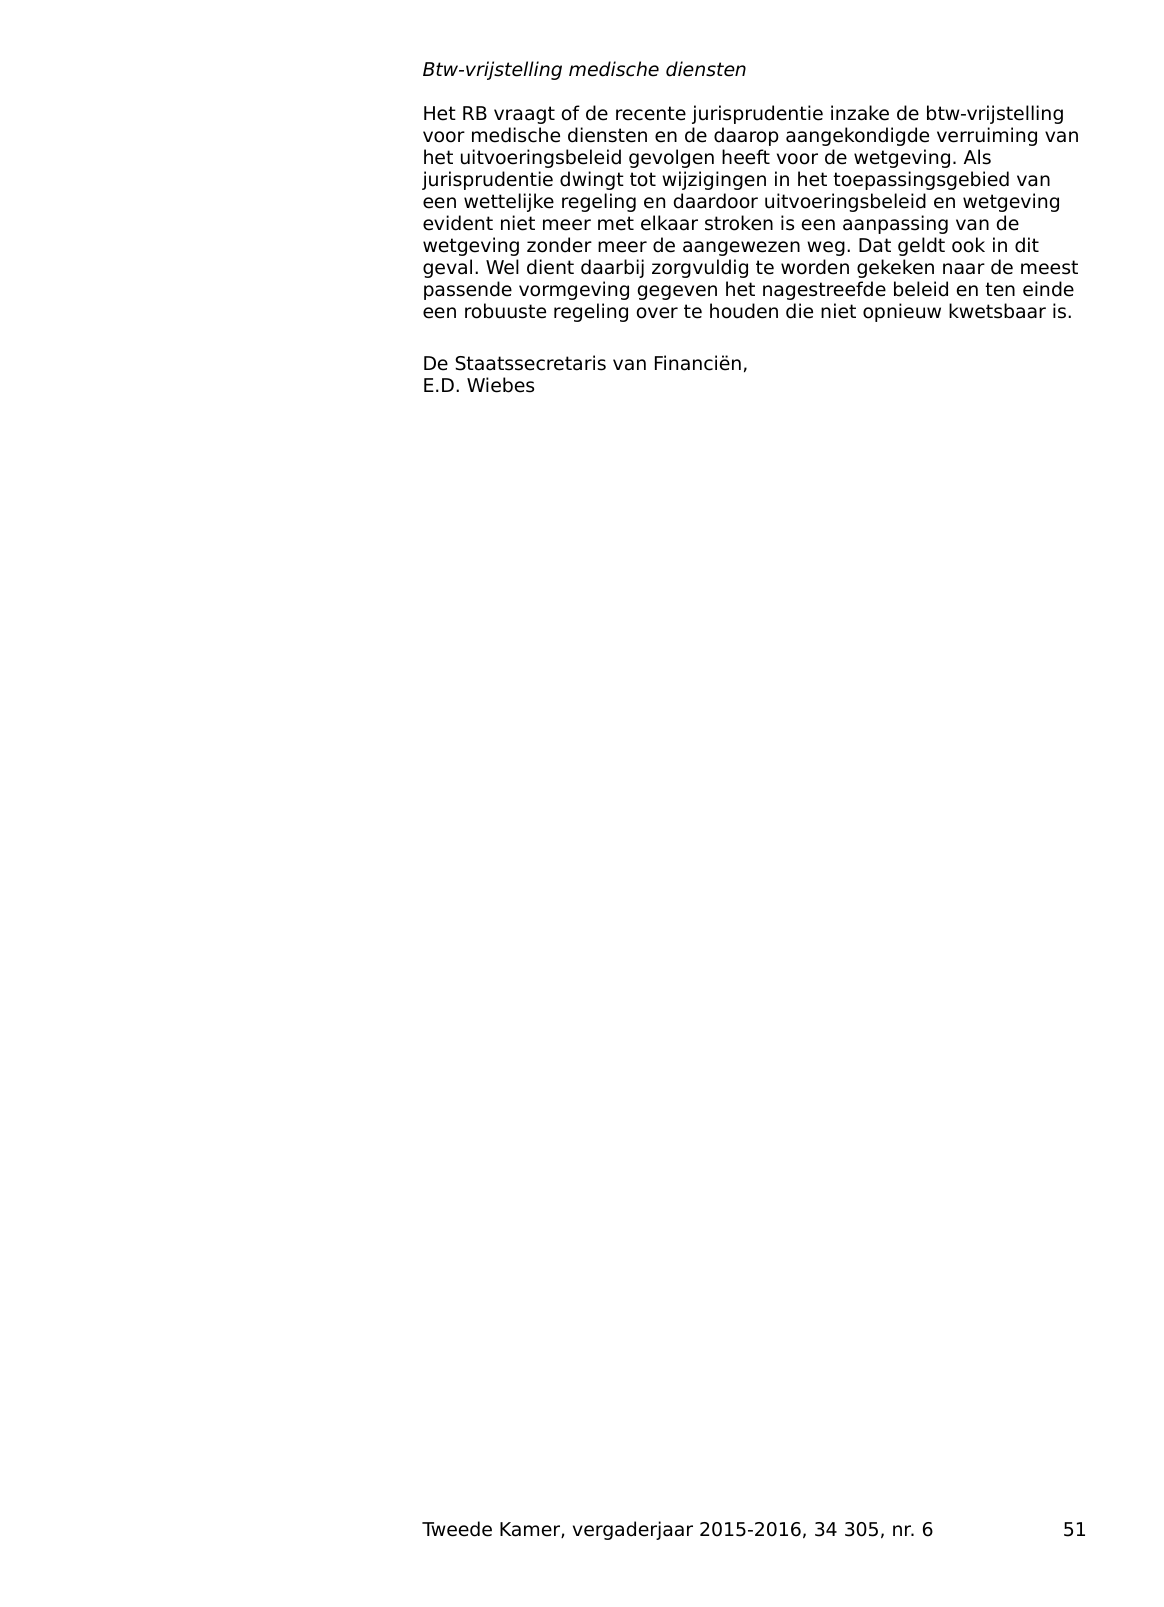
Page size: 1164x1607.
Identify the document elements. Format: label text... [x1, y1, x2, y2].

text De Staatssecretaris van Financiën, E.D. Wiebes [422, 353, 1087, 397]
subtitle Btw-vrijstelling medische diensten [422, 59, 1087, 81]
text Het RB vraagt of de recente jurisprudentie inzake de btw-vrijstelling voor medische diensten en de daarop aangekondigde verruiming van het uitvoeringsbeleid gevolgen heeft voor de wetgeving. Als jurisprudentie dwingt tot wijzigingen in het toepassingsgebied van een wettelijke regeling en daardoor uitvoeringsbeleid en wetgeving evident niet meer met elkaar stroken is een aanpassing van de wetgeving zonder meer de aangewezen weg. Dat geldt ook in dit geval. Wel dient daarbij zorgvuldig te worden gekeken naar de meest passende vormgeving gegeven het nagestreefde beleid en ten einde een robuuste regeling over te houden die niet opnieuw kwetsbaar is. [422, 103, 1087, 323]
